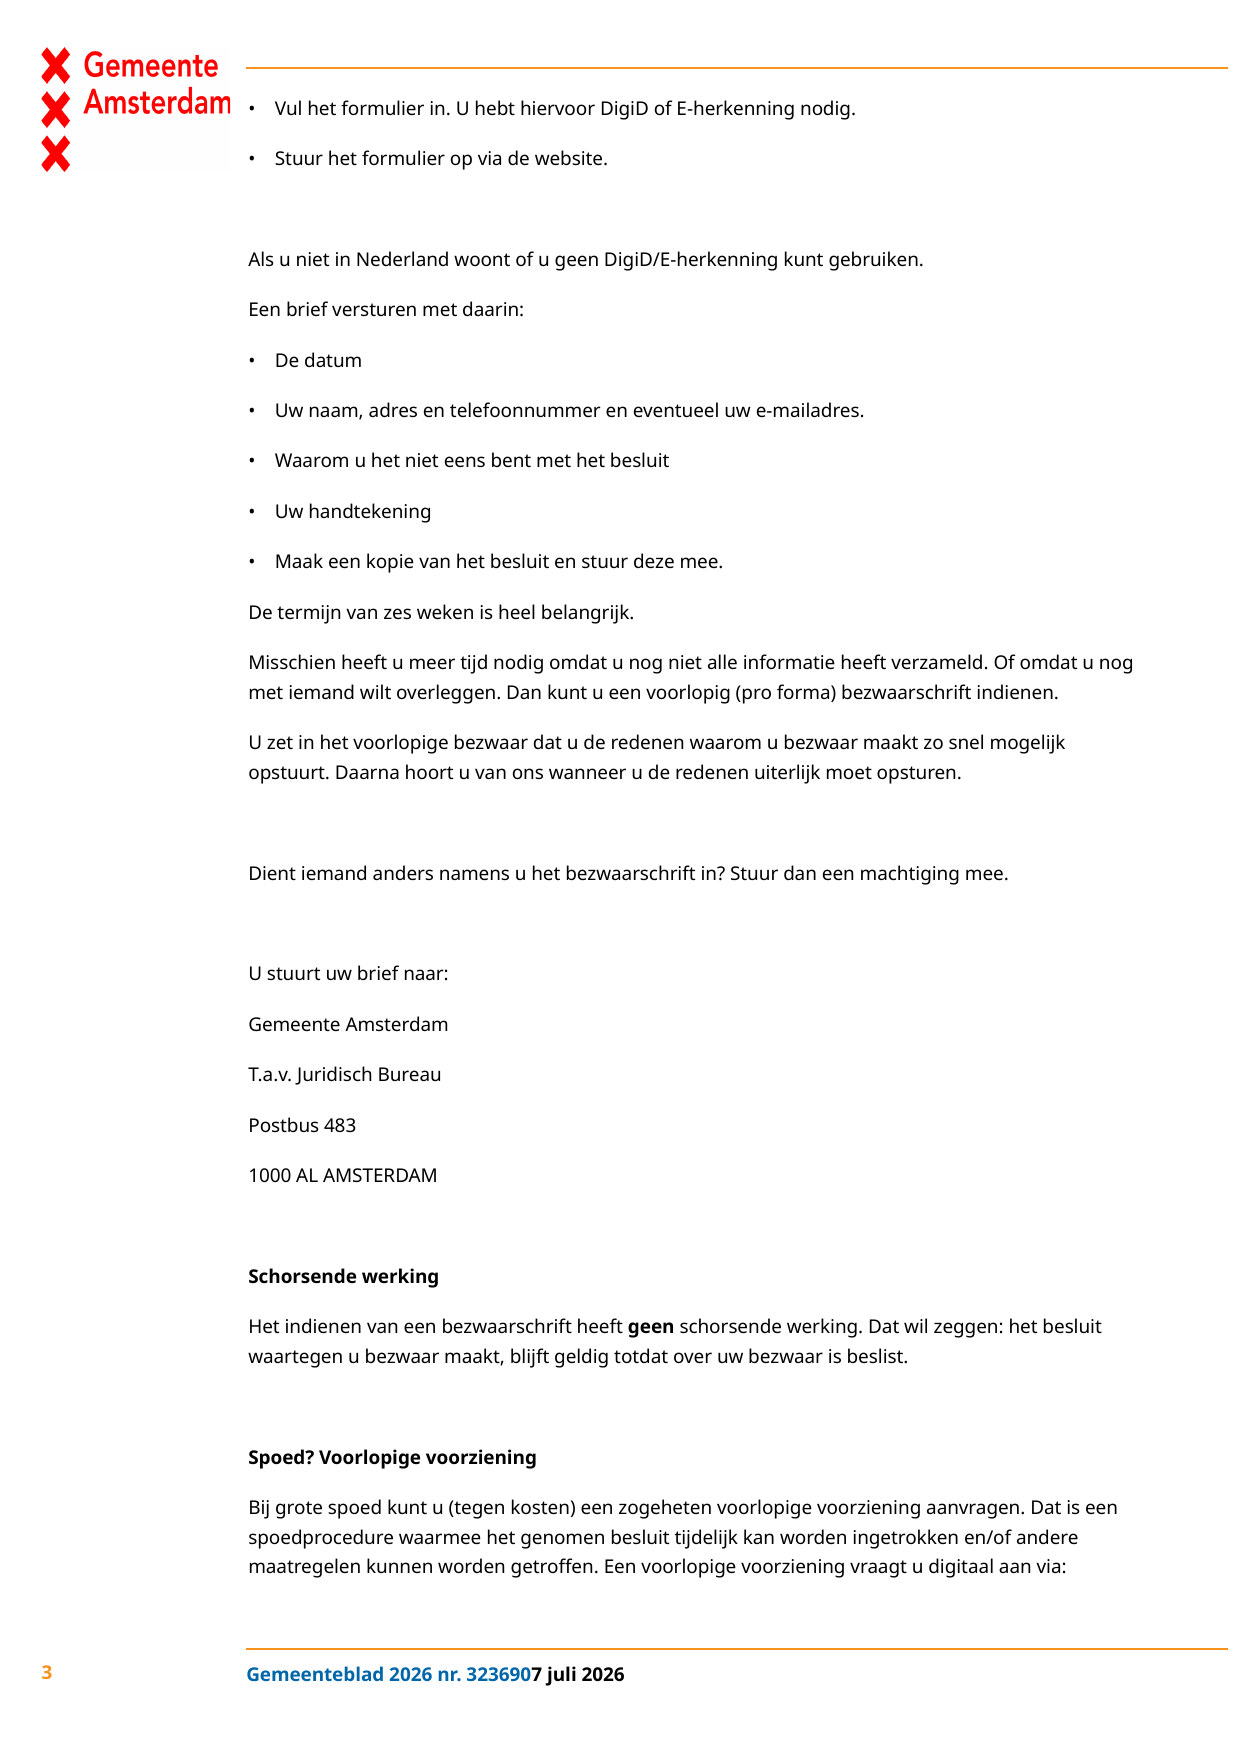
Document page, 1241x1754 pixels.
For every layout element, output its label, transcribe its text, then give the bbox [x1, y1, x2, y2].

text U zet in het voorlopige bezwaar dat u de redenen waarom u bezwaar maakt zo snel mogelijk opstuurt. Daarna hoort u van ons wanneer u de redenen uiterlijk moet opsturen. [248, 729, 1152, 785]
text Bij grote spoed kunt u (tegen kosten) een zogeheten voorlopige voorziening aanvragen. Dat is een spoedprocedure waarmee het genomen besluit tijdelijk kan worden ingetrokken en/of andere maatregelen kunnen worden getroffen. Een voorlopige voorziening vraagt u digitaal aan via: [248, 1494, 1152, 1579]
text • Uw handtekening [248, 498, 1152, 524]
text Een brief versturen met daarin: [248, 296, 1152, 322]
text Schorsende werking [248, 1263, 1152, 1289]
text U stuurt uw brief naar: [248, 961, 1152, 986]
picture [41, 47, 231, 172]
text • Stuur het formulier op via de website. [248, 145, 1152, 171]
text De termijn van zes weken is heel belangrijk. [248, 599, 1152, 625]
text Gemeente Amsterdam [248, 1011, 1152, 1037]
text Postbus 483 [248, 1112, 1152, 1138]
text • De datum [248, 347, 1152, 373]
text Spoed? Voorlopige voorziening [248, 1444, 1152, 1470]
text T.a.v. Juridisch Bureau [248, 1061, 1152, 1087]
text Het indienen van een bezwaarschrift heeft geen schorsende werking. Dat wil zeggen: het besluit waartegen u bezwaar maakt, blijft geldig totdat over uw bezwaar is beslist. [248, 1313, 1152, 1369]
text • Vul het formulier in. U hebt hiervoor DigiD of E-herkenning nodig. [248, 95, 1152, 121]
text 1000 AL AMSTERDAM [248, 1162, 1152, 1188]
text • Uw naam, adres en telefoonnummer en eventueel uw e-mailadres. [248, 397, 1152, 423]
text • Waarom u het niet eens bent met het besluit [248, 448, 1152, 473]
text Dient iemand anders namens u het bezwaarschrift in? Stuur dan een machtiging mee. [248, 860, 1152, 886]
text Als u niet in Nederland woont of u geen DigiD/E-herkenning kunt gebruiken. [248, 246, 1152, 272]
text Misschien heeft u meer tijd nodig omdat u nog niet alle informatie heeft verzameld. Of omdat u nog met iemand wilt overleggen. Dan kunt u een voorlopig (pro forma) bezwaarschrift indienen. [248, 649, 1152, 705]
text • Maak een kopie van het besluit en stuur deze mee. [248, 548, 1152, 574]
